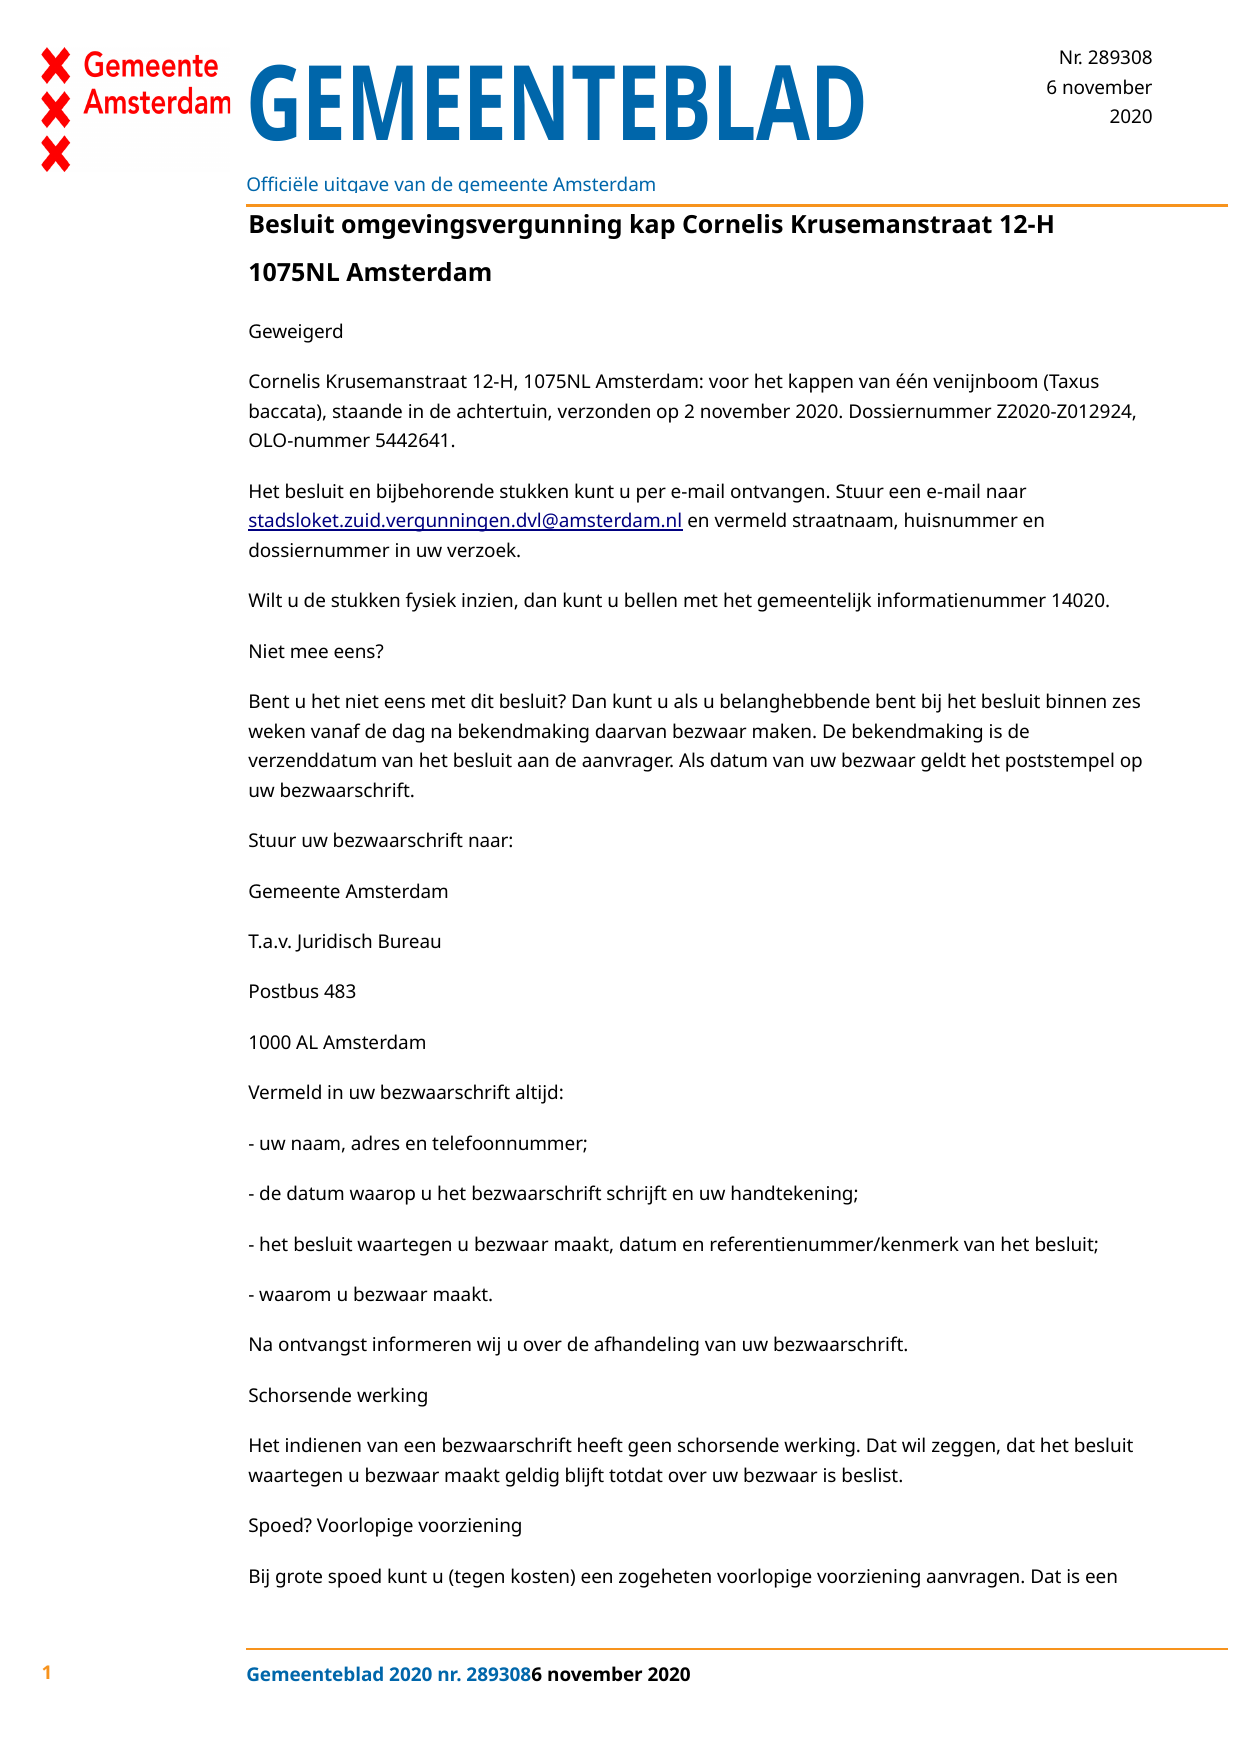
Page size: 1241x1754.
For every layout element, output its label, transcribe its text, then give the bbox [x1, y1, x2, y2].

text T.a.v. Juridisch Bureau [248, 928, 1152, 954]
text Het indienen van een bezwaarschrift heeft geen schorsende werking. Dat wil zeggen, dat het besluit waartegen u bezwaar maakt geldig blijft totdat over uw bezwaar is beslist. [248, 1432, 1152, 1488]
text Na ontvangst informeren wij u over de afhandeling van uw bezwaarschrift. [248, 1332, 1152, 1357]
text Stuur uw bezwaarschrift naar: [248, 827, 1152, 853]
text Niet mee eens? [248, 638, 1152, 664]
text 1000 AL Amsterdam [248, 1029, 1152, 1055]
text Postbus 483 [248, 979, 1152, 1004]
picture [41, 47, 231, 172]
text - uw naam, adres en telefoonnummer; [248, 1130, 1152, 1156]
text Het besluit en bijbehorende stukken kunt u per e-mail ontvangen. Stuur een e-mail naar stadsloket.zuid.vergunningen.dvl@amsterdam.nl en vermeld straatnaam, huisnummer en dossiernummer in uw verzoek. [248, 478, 1152, 563]
text Besluit omgevingsvergunning kap Cornelis Krusemanstraat 12-H 1075NL Amsterdam [248, 207, 1152, 288]
text - waarom u bezwaar maakt. [248, 1281, 1152, 1307]
text Bent u het niet eens met dit besluit? Dan kunt u als u belanghebbende bent bij het besluit binnen zes weken vanaf de dag na bekendmaking daarvan bezwaar maken. De bekendmaking is de verzenddatum van het besluit aan de aanvrager. Als datum van uw bezwaar geldt het poststempel op uw bezwaarschrift. [248, 688, 1152, 803]
text Wilt u de stukken fysiek inzien, dan kunt u bellen met het gemeentelijk informatienummer 14020. [248, 587, 1152, 613]
text Schorsende werking [248, 1382, 1152, 1408]
text Geweigerd [248, 318, 1152, 344]
text Gemeente Amsterdam [248, 878, 1152, 904]
text Spoed? Voorlopige voorziening [248, 1512, 1152, 1538]
text - het besluit waartegen u bezwaar maakt, datum en referentienummer/kenmerk van het besluit; [248, 1231, 1152, 1257]
text Bij grote spoed kunt u (tegen kosten) een zogeheten voorlopige voorziening aanvragen. Dat is een [248, 1563, 1152, 1589]
text - de datum waarop u het bezwaarschrift schrijft en uw handtekening; [248, 1180, 1152, 1206]
text Vermeld in uw bezwaarschrift altijd: [248, 1079, 1152, 1105]
text Cornelis Krusemanstraat 12-H, 1075NL Amsterdam: voor het kappen van één venijnboom (Taxus baccata), staande in de achtertuin, verzonden op 2 november 2020. Dossiernummer Z2020-Z012924, OLO-nummer 5442641. [248, 368, 1152, 453]
